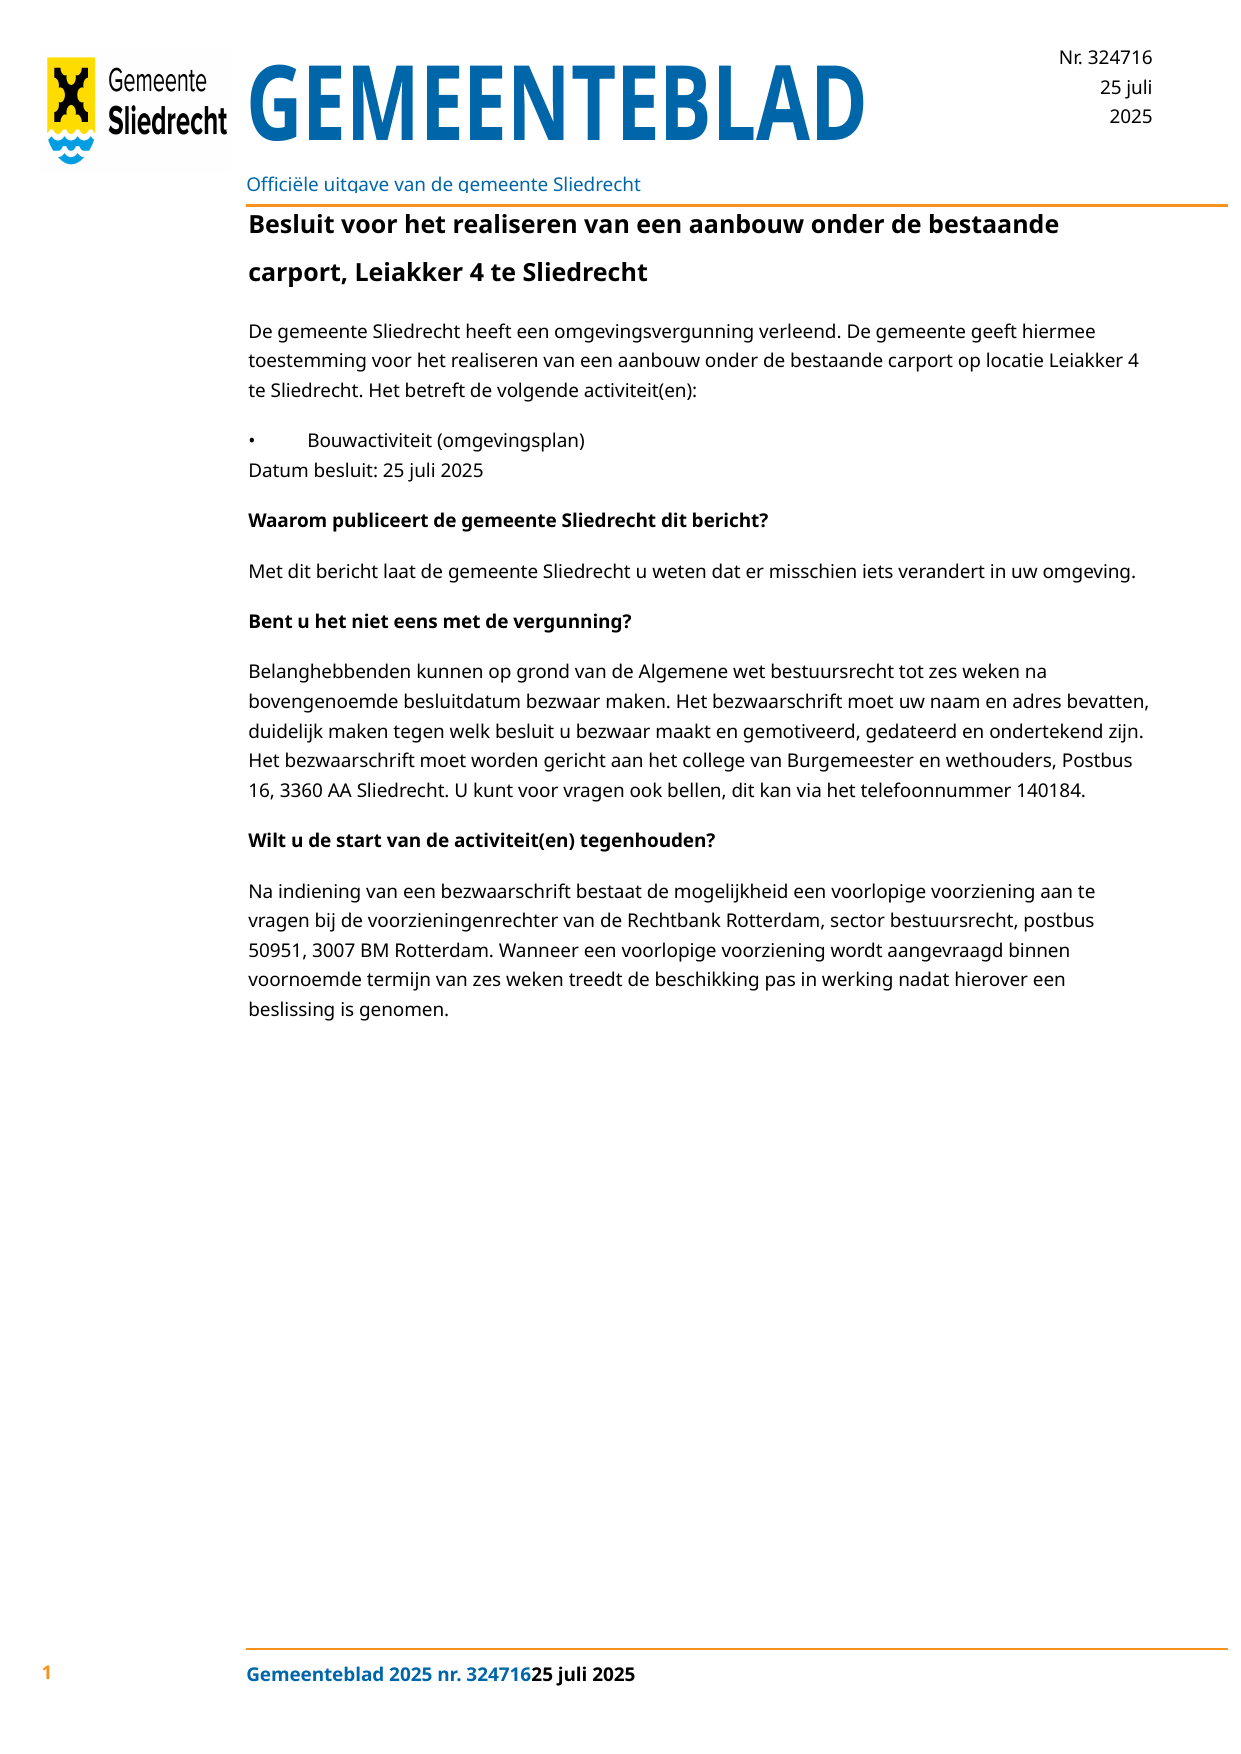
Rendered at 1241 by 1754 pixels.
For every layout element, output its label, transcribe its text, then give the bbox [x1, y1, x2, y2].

list Bouwactiviteit (omgevingsplan) [248, 427, 1152, 453]
text De gemeente Sliedrecht heeft een omgevingsvergunning verleend. De gemeente geeft hiermee toestemming voor het realiseren van een aanbouw onder de bestaande carport op locatie Leiakker 4 te Sliedrecht. Het betreft de volgende activiteit(en): [248, 318, 1152, 403]
picture [41, 47, 231, 172]
text Na indiening van een bezwaarschrift bestaat de mogelijkheid een voorlopige voorziening aan te vragen bij de voorzieningenrechter van de Rechtbank Rotterdam, sector bestuursrecht, postbus 50951, 3007 BM Rotterdam. Wanneer een voorlopige voorziening wordt aangevraagd binnen voornoemde termijn van zes weken treedt de beschikking pas in werking nadat hierover een beslissing is genomen. [248, 878, 1152, 1022]
text Wilt u de start van de activiteit(en) tegenhouden? [248, 827, 1152, 853]
text Belanghebbenden kunnen op grond van de Algemene wet bestuursrecht tot zes weken na bovengenoemde besluitdatum bezwaar maken. Het bezwaarschrift moet uw naam en adres bevatten, duidelijk maken tegen welk besluit u bezwaar maakt en gemotiveerd, gedateerd en ondertekend zijn. Het bezwaarschrift moet worden gericht aan het college van Burgemeester en wethouders, Postbus 16, 3360 AA Sliedrecht. U kunt voor vragen ook bellen, dit kan via het telefoonnummer 140184. [248, 659, 1152, 803]
text Besluit voor het realiseren van een aanbouw onder de bestaande carport, Leiakker 4 te Sliedrecht [248, 207, 1152, 288]
text Datum besluit: 25 juli 2025 [248, 457, 1152, 483]
text Bent u het niet eens met de vergunning? [248, 608, 1152, 634]
text Met dit bericht laat de gemeente Sliedrecht u weten dat er misschien iets verandert in uw omgeving. [248, 558, 1152, 584]
text Waarom publiceert de gemeente Sliedrecht dit bericht? [248, 507, 1152, 533]
